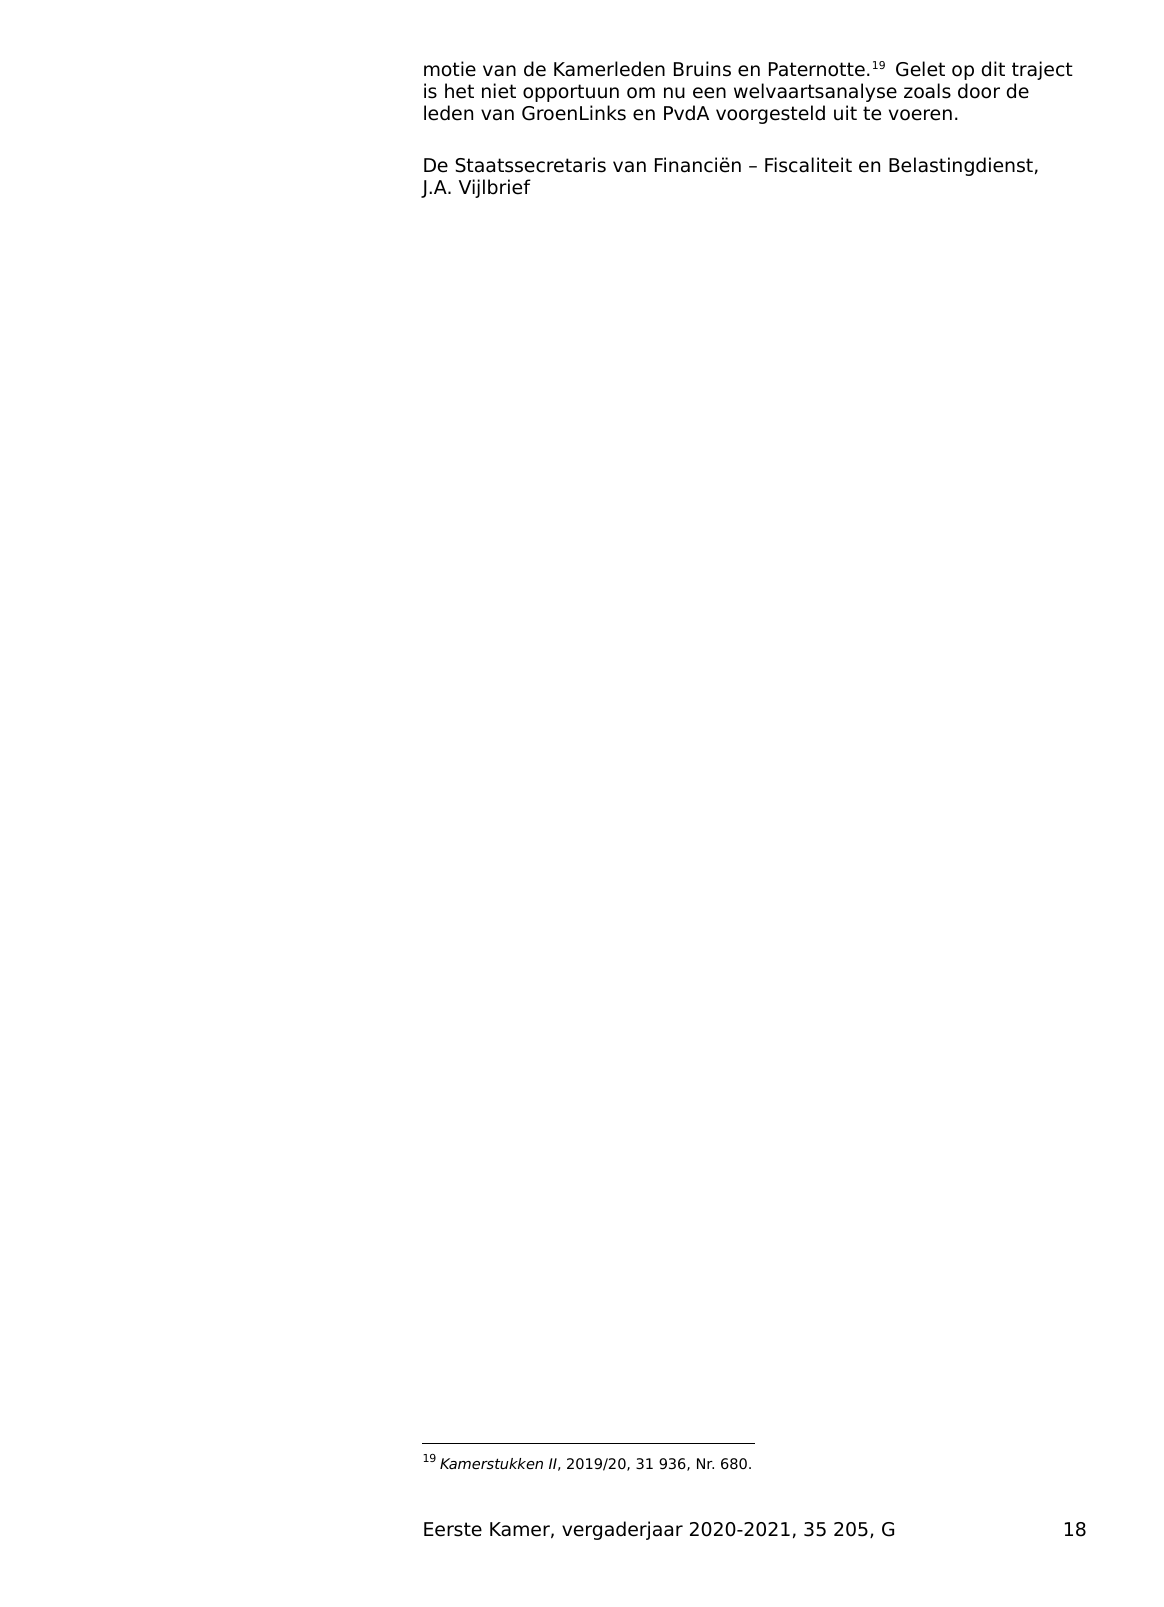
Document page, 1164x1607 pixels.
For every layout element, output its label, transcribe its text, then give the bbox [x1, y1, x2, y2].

text motie van de Kamerleden Bruins en Paternotte. Gelet op dit traject is het niet opportuun om nu een welvaartsanalyse zoals door de leden van GroenLinks en PvdA voorgesteld uit te voeren. [422, 59, 1087, 125]
text De Staatssecretaris van Financiën – Fiscaliteit en Belastingdienst, J.A. Vijlbrief [422, 155, 1087, 199]
text Kamerstukken II, 2019/20, 31 936, Nr. 680. [422, 1452, 1087, 1474]
